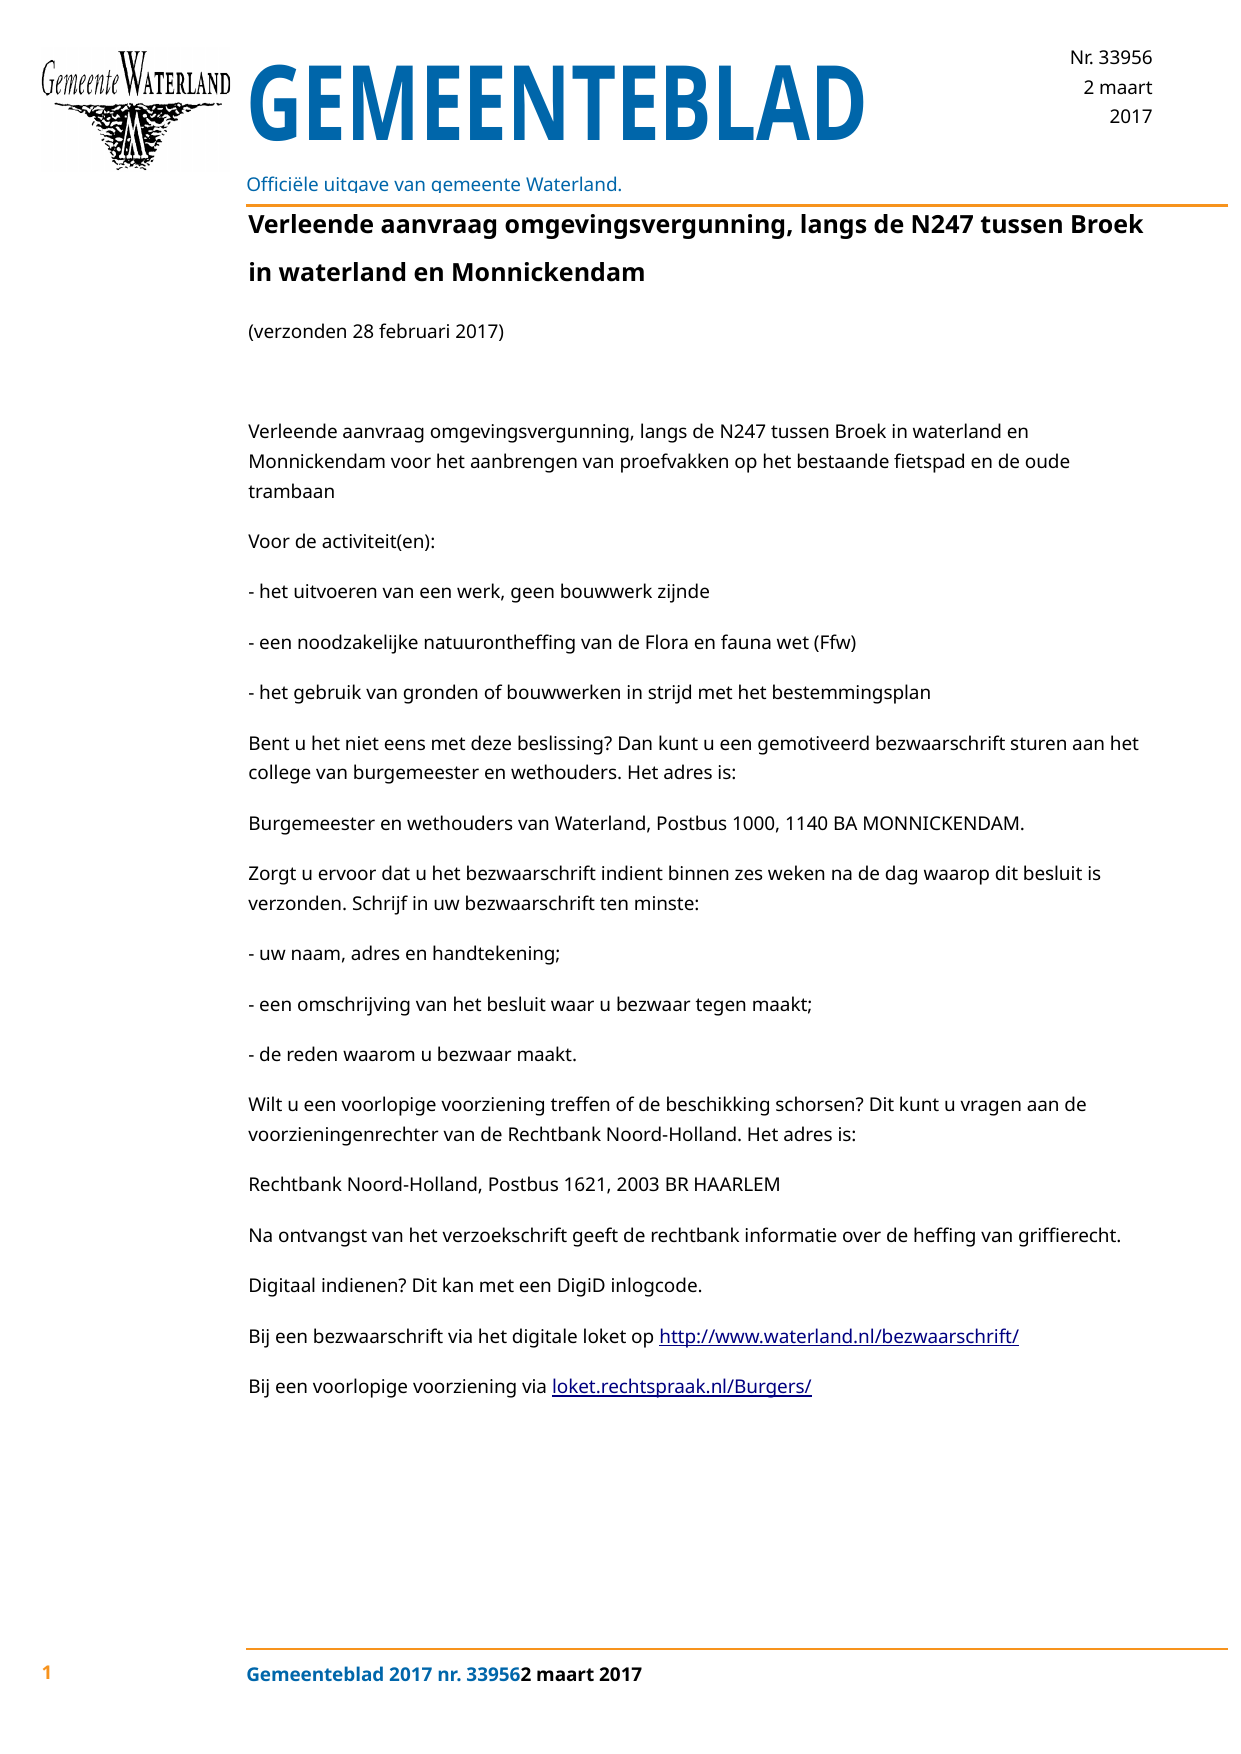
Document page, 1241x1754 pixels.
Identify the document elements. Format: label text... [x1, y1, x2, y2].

text Na ontvangst van het verzoekschrift geeft de rechtbank informatie over de heffing van griffierecht. [248, 1222, 1152, 1248]
text Wilt u een voorlopige voorziening treffen of de beschikking schorsen? Dit kunt u vragen aan de voorzieningenrechter van de Rechtbank Noord-Holland. Het adres is: [248, 1092, 1152, 1147]
text - uw naam, adres en handtekening; [248, 940, 1152, 966]
text Bent u het niet eens met deze beslissing? Dan kunt u een gemotiveerd bezwaarschrift sturen aan het college van burgemeester en wethouders. Het adres is: [248, 730, 1152, 785]
text Bij een voorlopige voorziening via loket.rechtspraak.nl/Burgers/ [248, 1373, 1152, 1399]
text - de reden waarom u bezwaar maakt. [248, 1041, 1152, 1067]
text Burgemeester en wethouders van Waterland, Postbus 1000, 1140 BA MONNICKENDAM. [248, 810, 1152, 836]
text Rechtbank Noord-Holland, Postbus 1621, 2003 BR HAARLEM [248, 1172, 1152, 1197]
text - het gebruik van gronden of bouwwerken in strijd met het bestemmingsplan [248, 679, 1152, 705]
text - het uitvoeren van een werk, geen bouwwerk zijnde [248, 579, 1152, 604]
text (verzonden 28 februari 2017) [248, 318, 1152, 344]
text - een omschrijving van het besluit waar u bezwaar tegen maakt; [248, 991, 1152, 1017]
text Verleende aanvraag omgevingsvergunning, langs de N247 tussen Broek in waterland en Monnickendam [248, 207, 1152, 288]
text Verleende aanvraag omgevingsvergunning, langs de N247 tussen Broek in waterland en Monnickendam voor het aanbrengen van proefvakken op het bestaande fietspad en de oude trambaan [248, 419, 1152, 504]
picture [41, 47, 231, 172]
text Zorgt u ervoor dat u het bezwaarschrift indient binnen zes weken na de dag waarop dit besluit is verzonden. Schrijf in uw bezwaarschrift ten minste: [248, 860, 1152, 916]
text Digitaal indienen? Dit kan met een DigiD inlogcode. [248, 1272, 1152, 1298]
text Bij een bezwaarschrift via het digitale loket op http://www.waterland.nl/bezwaarschrift/ [248, 1323, 1152, 1349]
text - een noodzakelijke natuurontheffing van de Flora en fauna wet (Ffw) [248, 629, 1152, 655]
text Voor de activiteit(en): [248, 528, 1152, 554]
